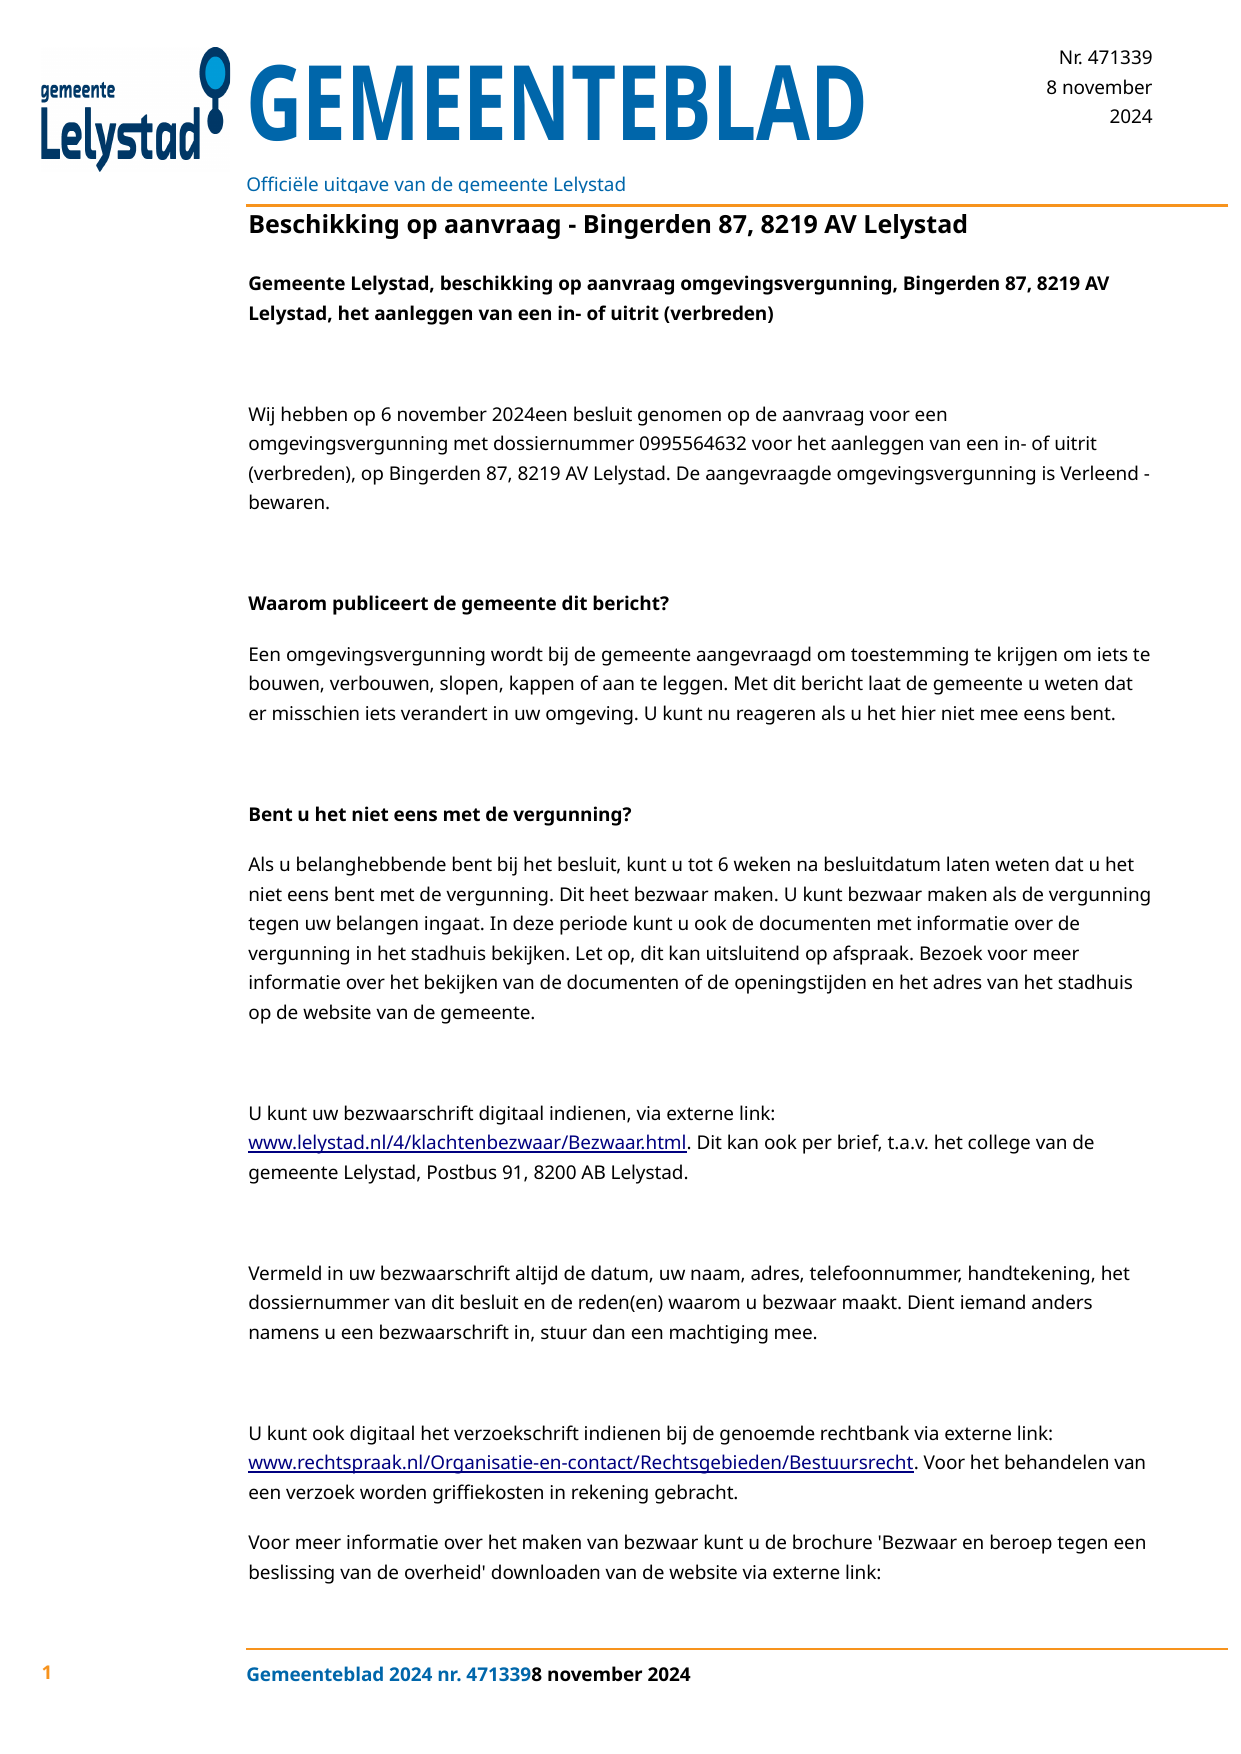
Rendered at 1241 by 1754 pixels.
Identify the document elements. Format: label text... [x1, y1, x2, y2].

text Vermeld in uw bezwaarschrift altijd de datum, uw naam, adres, telefoonnummer, handtekening, het dossiernummer van dit besluit en de reden(en) waarom u bezwaar maakt. Dient iemand anders namens u een bezwaarschrift in, stuur dan een machtiging mee. [248, 1260, 1152, 1345]
text Voor meer informatie over het maken van bezwaar kunt u de brochure 'Bezwaar en beroep tegen een beslissing van de overheid' downloaden van de website via externe link: [248, 1529, 1152, 1585]
text Bent u het niet eens met de vergunning? [248, 801, 1152, 826]
text Wij hebben op 6 november 2024een besluit genomen op de aanvraag voor een omgevingsvergunning met dossiernummer 0995564632 voor het aanleggen van een in- of uitrit (verbreden), op Bingerden 87, 8219 AV Lelystad. De aangevraagde omgevingsvergunning is Verleend - bewaren. [248, 401, 1152, 515]
text Waarom publiceert de gemeente dit bericht? [248, 590, 1152, 616]
text U kunt ook digitaal het verzoekschrift indienen bij de genoemde rechtbank via externe link: www.rechtspraak.nl/Organisatie-en-contact/Rechtsgebieden/Bestuursrecht. Voor het behandelen van een verzoek worden griffiekosten in rekening gebracht. [248, 1420, 1152, 1505]
text Beschikking op aanvraag - Bingerden 87, 8219 AV Lelystad [248, 207, 1152, 241]
text Als u belanghebbende bent bij het besluit, kunt u tot 6 weken na besluitdatum laten weten dat u het niet eens bent met de vergunning. Dit heet bezwaar maken. U kunt bezwaar maken als de vergunning tegen uw belangen ingaat. In deze periode kunt u ook de documenten met informatie over de vergunning in het stadhuis bekijken. Let op, dit kan uitsluitend op afspraak. Bezoek voor meer informatie over het bekijken van de documenten of de openingstijden en het adres van het stadhuis op de website van de gemeente. [248, 851, 1152, 1025]
text Een omgevingsvergunning wordt bij de gemeente aangevraagd om toestemming te krijgen om iets te bouwen, verbouwen, slopen, kappen of aan te leggen. Met dit bericht laat de gemeente u weten dat er misschien iets verandert in uw omgeving. U kunt nu reageren als u het hier niet mee eens bent. [248, 641, 1152, 726]
text Gemeente Lelystad, beschikking op aanvraag omgevingsvergunning, Bingerden 87, 8219 AV Lelystad, het aanleggen van een in- of uitrit (verbreden) [248, 270, 1152, 326]
picture [41, 47, 231, 172]
text U kunt uw bezwaarschrift digitaal indienen, via externe link: www.lelystad.nl/4/klachtenbezwaar/Bezwaar.html. Dit kan ook per brief, t.a.v. het college van de gemeente Lelystad, Postbus 91, 8200 AB Lelystad. [248, 1100, 1152, 1185]
